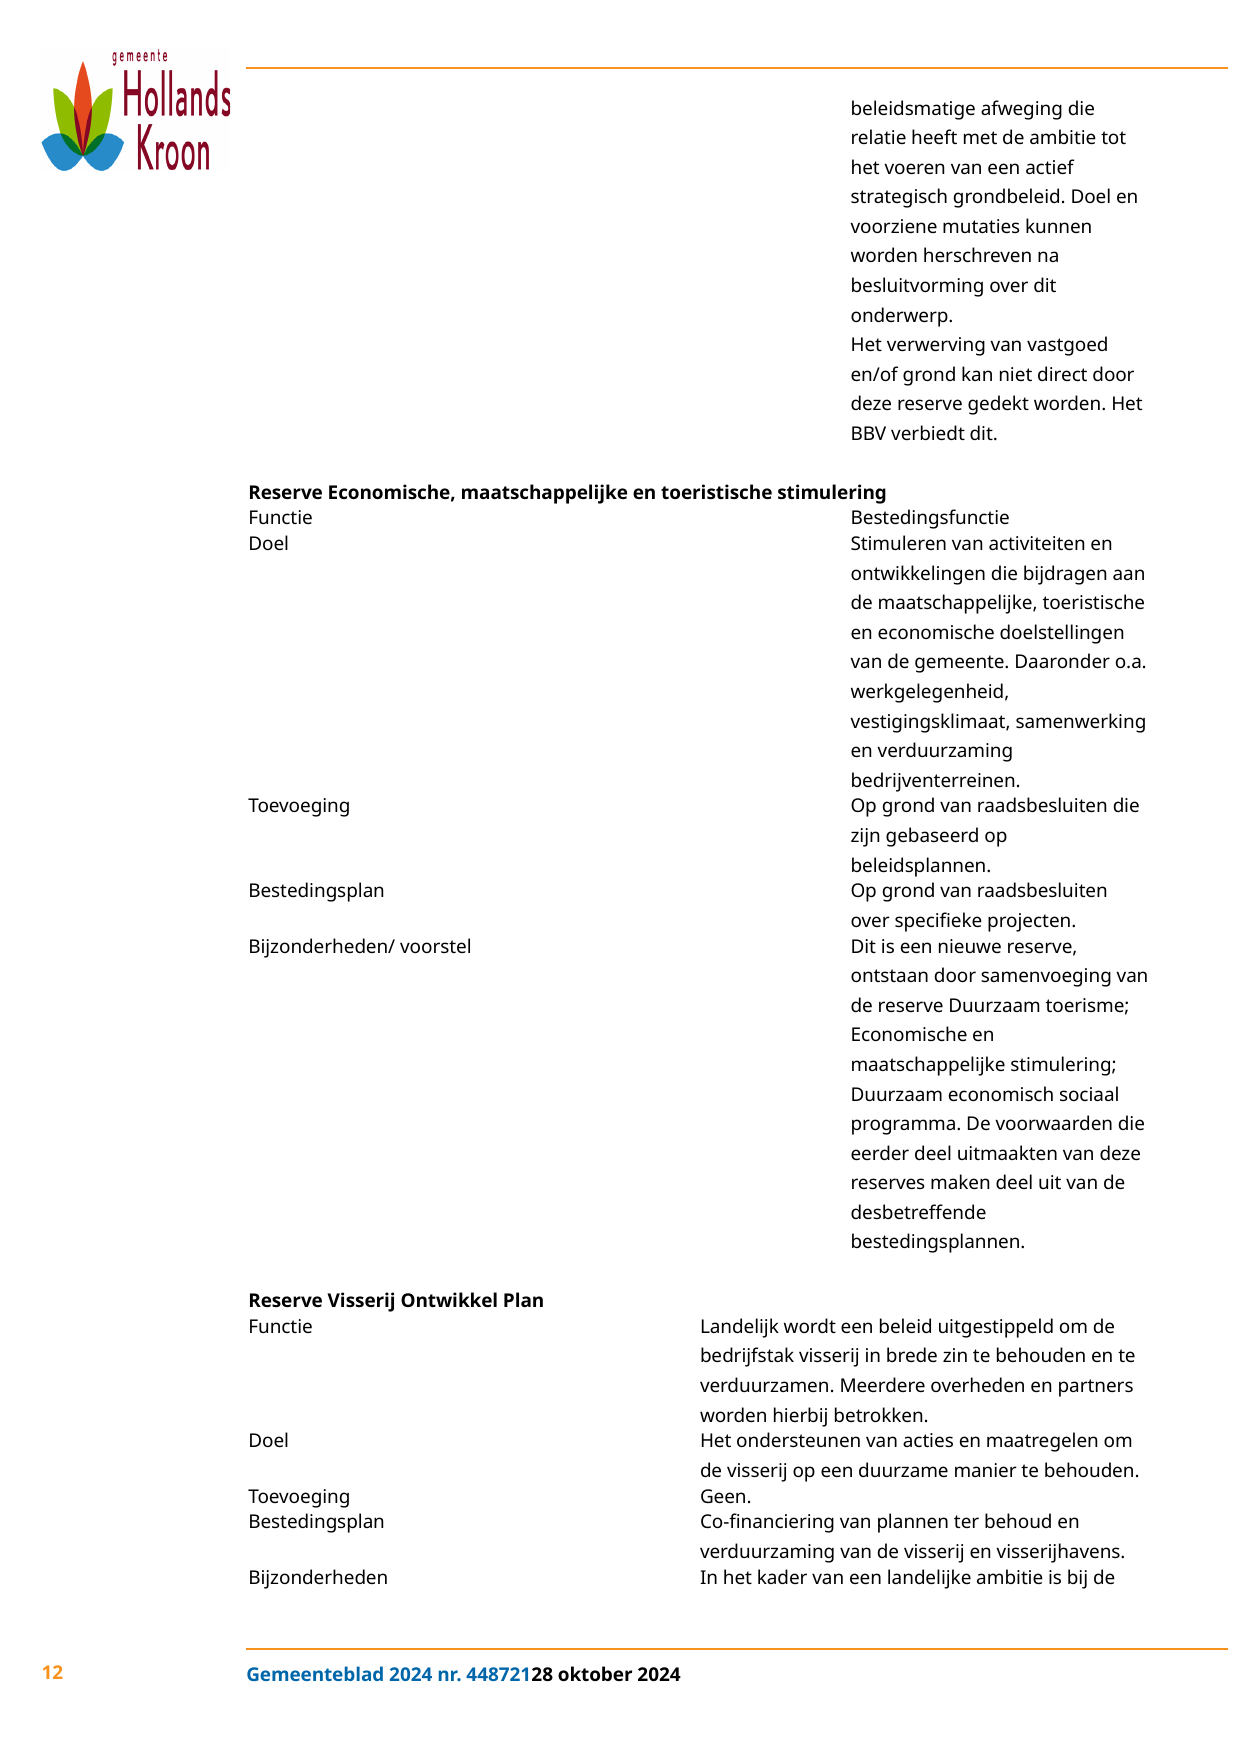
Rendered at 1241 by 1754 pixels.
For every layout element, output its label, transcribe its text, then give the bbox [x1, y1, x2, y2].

table_cell Op grond van raadsbesluiten die zijn gebaseerd op beleidsplannen. [850, 793, 1152, 878]
table_cell beleidsmatige afweging die relatie heeft met de ambitie tot het voeren van een actief strategisch grondbeleid. Doel en voorziene mutaties kunnen worden herschreven na besluitvorming over dit onderwerp. Het verwerving van vastgoed en/of grond kan niet direct door deze reserve gedekt worden. Het BBV verbiedt dit. [850, 95, 1152, 446]
table_cell Doel [248, 1428, 700, 1483]
table_cell Bestedingsplan [248, 1509, 700, 1564]
table_cell Functie [248, 1313, 700, 1428]
table_cell Co-financiering van plannen ter behoud en verduurzaming van de visserij en visserijhavens. [700, 1509, 1152, 1564]
table_cell Bijzonderheden/ voorstel [248, 933, 850, 1254]
table_cell Landelijk wordt een beleid uitgestippeld om de bedrijfstak visserij in brede zin te behouden en te verduurzamen. Meerdere overheden en partners worden hierbij betrokken. [700, 1313, 1152, 1428]
table_cell In het kader van een landelijke ambitie is bij de [700, 1564, 1152, 1590]
table_cell Op grond van raadsbesluiten over specifieke projecten. [850, 878, 1152, 933]
table_cell Dit is een nieuwe reserve, ontstaan door samenvoeging van de reserve Duurzaam toerisme; Economische en maatschappelijke stimulering; Duurzaam economisch sociaal programma. De voorwaarden die eerder deel uitmaakten van deze reserves maken deel uit van de desbetreffende bestedingsplannen. [850, 933, 1152, 1254]
table_header Reserve Economische, maatschappelijke en toeristische stimulering [248, 479, 1152, 504]
table_cell Geen. [700, 1483, 1152, 1509]
table_cell Toevoeging [248, 1483, 700, 1509]
table_cell [248, 95, 850, 446]
table_cell Bestedingsfunctie [850, 505, 1152, 530]
table_cell Stimuleren van activiteiten en ontwikkelingen die bijdragen aan de maatschappelijke, toeristische en economische doelstellingen van de gemeente. Daaronder o.a. werkgelegenheid, vestigingsklimaat, samenwerking en verduurzaming bedrijventerreinen. [850, 530, 1152, 793]
picture [41, 47, 231, 172]
table_cell Het ondersteunen van acties en maatregelen om de visserij op een duurzame manier te behouden. [700, 1428, 1152, 1483]
table_header Reserve Visserij Ontwikkel Plan [248, 1288, 1152, 1313]
table_cell Functie [248, 505, 850, 530]
table_cell Bestedingsplan [248, 878, 850, 933]
table_cell Toevoeging [248, 793, 850, 878]
table_cell Doel [248, 530, 850, 793]
table_cell Bijzonderheden [248, 1564, 700, 1590]
